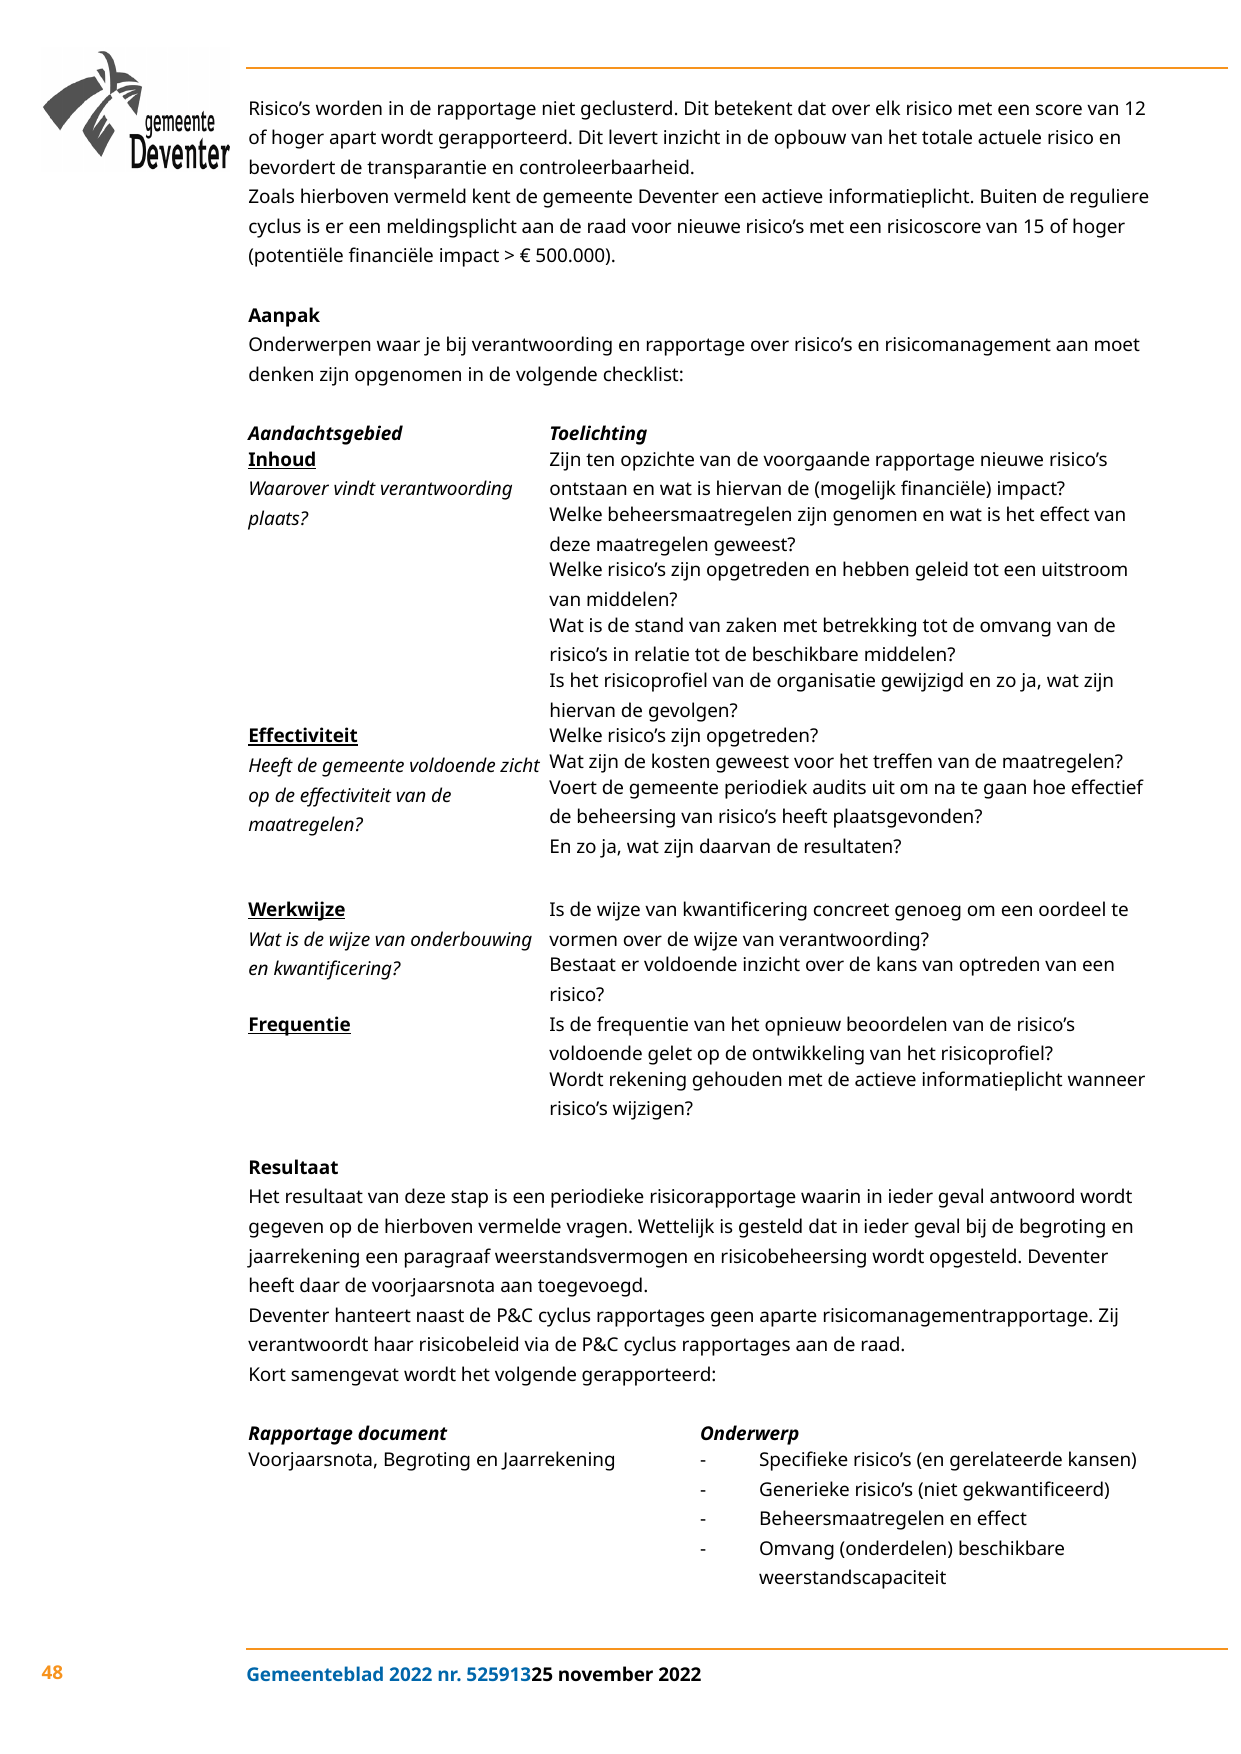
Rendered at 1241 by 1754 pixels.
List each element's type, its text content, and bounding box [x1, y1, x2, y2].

table_cell Welke risico’s zijn opgetreden? [549, 723, 1152, 748]
table_header Rapportage document [248, 1421, 700, 1446]
table_cell Is de frequentie van het opnieuw beoordelen van de risico’s voldoende gelet op de ontwikkeling van het risicoprofiel? [549, 1011, 1152, 1066]
table_cell Bestaat er voldoende inzicht over de kans van optreden van een risico? [549, 952, 1152, 1011]
table_cell Zijn ten opzichte van de voorgaande rapportage nieuwe risico’s ontstaan en wat is hiervan de (mogelijk financiële) impact? [549, 446, 1152, 501]
table_header Onderwerp [700, 1421, 1152, 1446]
table_header Toelichting [549, 420, 1152, 446]
text Risico’s worden in de rapportage niet geclusterd. Dit betekent dat over elk risico met een score van 12 of hoger apart wordt gerapporteerd. Dit levert inzicht in de opbouw van het totale actuele risico en bevordert de transparantie en controleerbaarheid. [248, 95, 1152, 180]
picture [41, 47, 231, 172]
text Aanpak [248, 302, 1152, 328]
table_header Aandachtsgebied [248, 420, 549, 446]
table_cell Is het risicoprofiel van de organisatie gewijzigd en zo ja, wat zijn hiervan de gevolgen? [549, 667, 1152, 723]
table_cell Frequentie [248, 1011, 549, 1121]
table_cell Welke beheersmaatregelen zijn genomen en wat is het effect van deze maatregelen geweest? [549, 501, 1152, 557]
table_cell Effectiviteit Heeft de gemeente voldoende zicht op de effectiviteit van de maatregelen? [248, 723, 549, 896]
text Zoals hierboven vermeld kent de gemeente Deventer een actieve informatieplicht. Buiten de reguliere cyclus is er een meldingsplicht aan de raad voor nieuwe risico’s met een risicoscore van 15 of hoger (potentiële financiële impact > € 500.000). [248, 183, 1152, 268]
table_cell Specifieke risico’s (en gerelateerde kansen) Generieke risico’s (niet gekwantificeerd) Beheersmaatregelen en effect Omvang (onderdelen) beschikbare weerstandscapaciteit [700, 1446, 1152, 1590]
table_cell Is de wijze van kwantificering concreet genoeg om een oordeel te vormen over de wijze van verantwoording? [549, 896, 1152, 952]
table_cell Voorjaarsnota, Begroting en Jaarrekening [248, 1446, 700, 1590]
table_cell Werkwijze Wat is de wijze van onderbouwing en kwantificering? [248, 896, 549, 1011]
text Het resultaat van deze stap is een periodieke risicorapportage waarin in ieder geval antwoord wordt gegeven op de hierboven vermelde vragen. Wettelijk is gesteld dat in ieder geval bij de begroting en jaarrekening een paragraaf weerstandsvermogen en risicobeheersing wordt opgesteld. Deventer heeft daar de voorjaarsnota aan toegevoegd. [248, 1184, 1152, 1298]
table_cell Wat zijn de kosten geweest voor het treffen van de maatregelen? [549, 748, 1152, 774]
text Onderwerpen waar je bij verantwoording en rapportage over risico’s en risicomanagement aan moet denken zijn opgenomen in de volgende checklist: [248, 331, 1152, 387]
table_cell Inhoud Waarover vindt verantwoording plaats? [248, 446, 549, 723]
table_cell Voert de gemeente periodiek audits uit om na te gaan hoe effectief de beheersing van risico’s heeft plaatsgevonden? En zo ja, wat zijn daarvan de resultaten? [549, 774, 1152, 896]
text Kort samengevat wordt het volgende gerapporteerd: [248, 1361, 1152, 1387]
text Deventer hanteert naast de P&C cyclus rapportages geen aparte risicomanagementrapportage. Zij verantwoordt haar risicobeleid via de P&C cyclus rapportages aan de raad. [248, 1302, 1152, 1357]
table_cell Wat is de stand van zaken met betrekking tot de omvang van de risico’s in relatie tot de beschikbare middelen? [549, 612, 1152, 667]
table_cell Welke risico’s zijn opgetreden en hebben geleid tot een uitstroom van middelen? [549, 557, 1152, 612]
text Resultaat [248, 1154, 1152, 1180]
table_cell Wordt rekening gehouden met de actieve informatieplicht wanneer risico’s wijzigen? [549, 1066, 1152, 1121]
